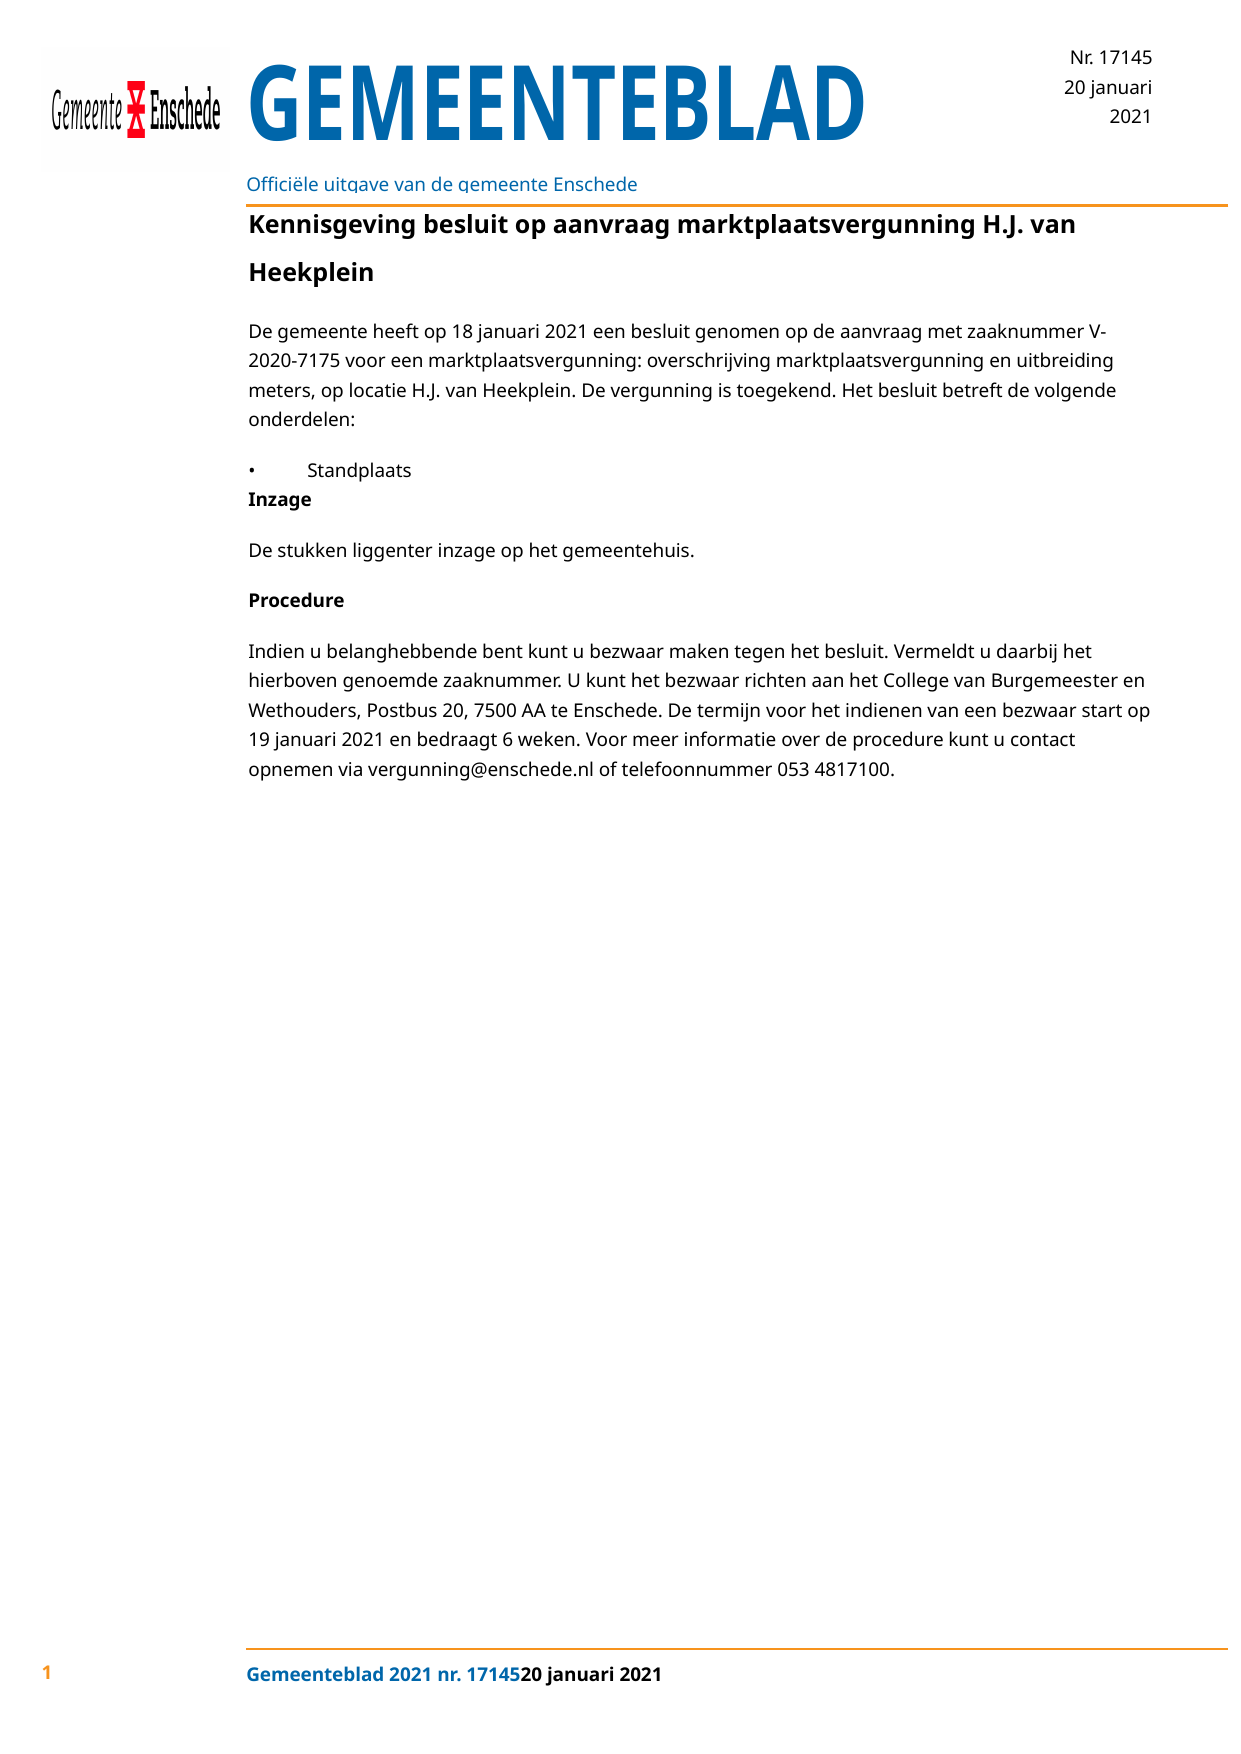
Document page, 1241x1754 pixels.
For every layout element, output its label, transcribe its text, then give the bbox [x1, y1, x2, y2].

text Kennisgeving besluit op aanvraag marktplaatsvergunning H.J. van Heekplein [248, 207, 1152, 288]
text De stukken liggenter inzage op het gemeentehuis. [248, 537, 1152, 563]
text Procedure [248, 587, 1152, 613]
text Inzage [248, 487, 1152, 512]
list Standplaats [248, 457, 1152, 483]
picture [41, 47, 231, 172]
text Indien u belanghebbende bent kunt u bezwaar maken tegen het besluit. Vermeldt u daarbij het hierboven genoemde zaaknummer. U kunt het bezwaar richten aan het College van Burgemees­ter en Wethouders, Postbus 20, 7500 AA te Enschede. De termijn voor het indienen van een bezwaar start op 19 januari 2021 en bedraagt 6 weken. Voor meer informatie over de procedure kunt u contact opnemen via vergunning@enschede.nl of telefoonnummer 053 4817100. [248, 638, 1152, 782]
text De gemeente heeft op 18 januari 2021 een besluit genomen op de aanvraag met zaaknummer V-2020-7175 voor een marktplaatsvergunning: overschrijving marktplaatsvergunning en uitbreiding meters, op locatie H.J. van Heekplein. De vergunning is toegekend. Het besluit betreft de volgende onderdelen: [248, 318, 1152, 432]
